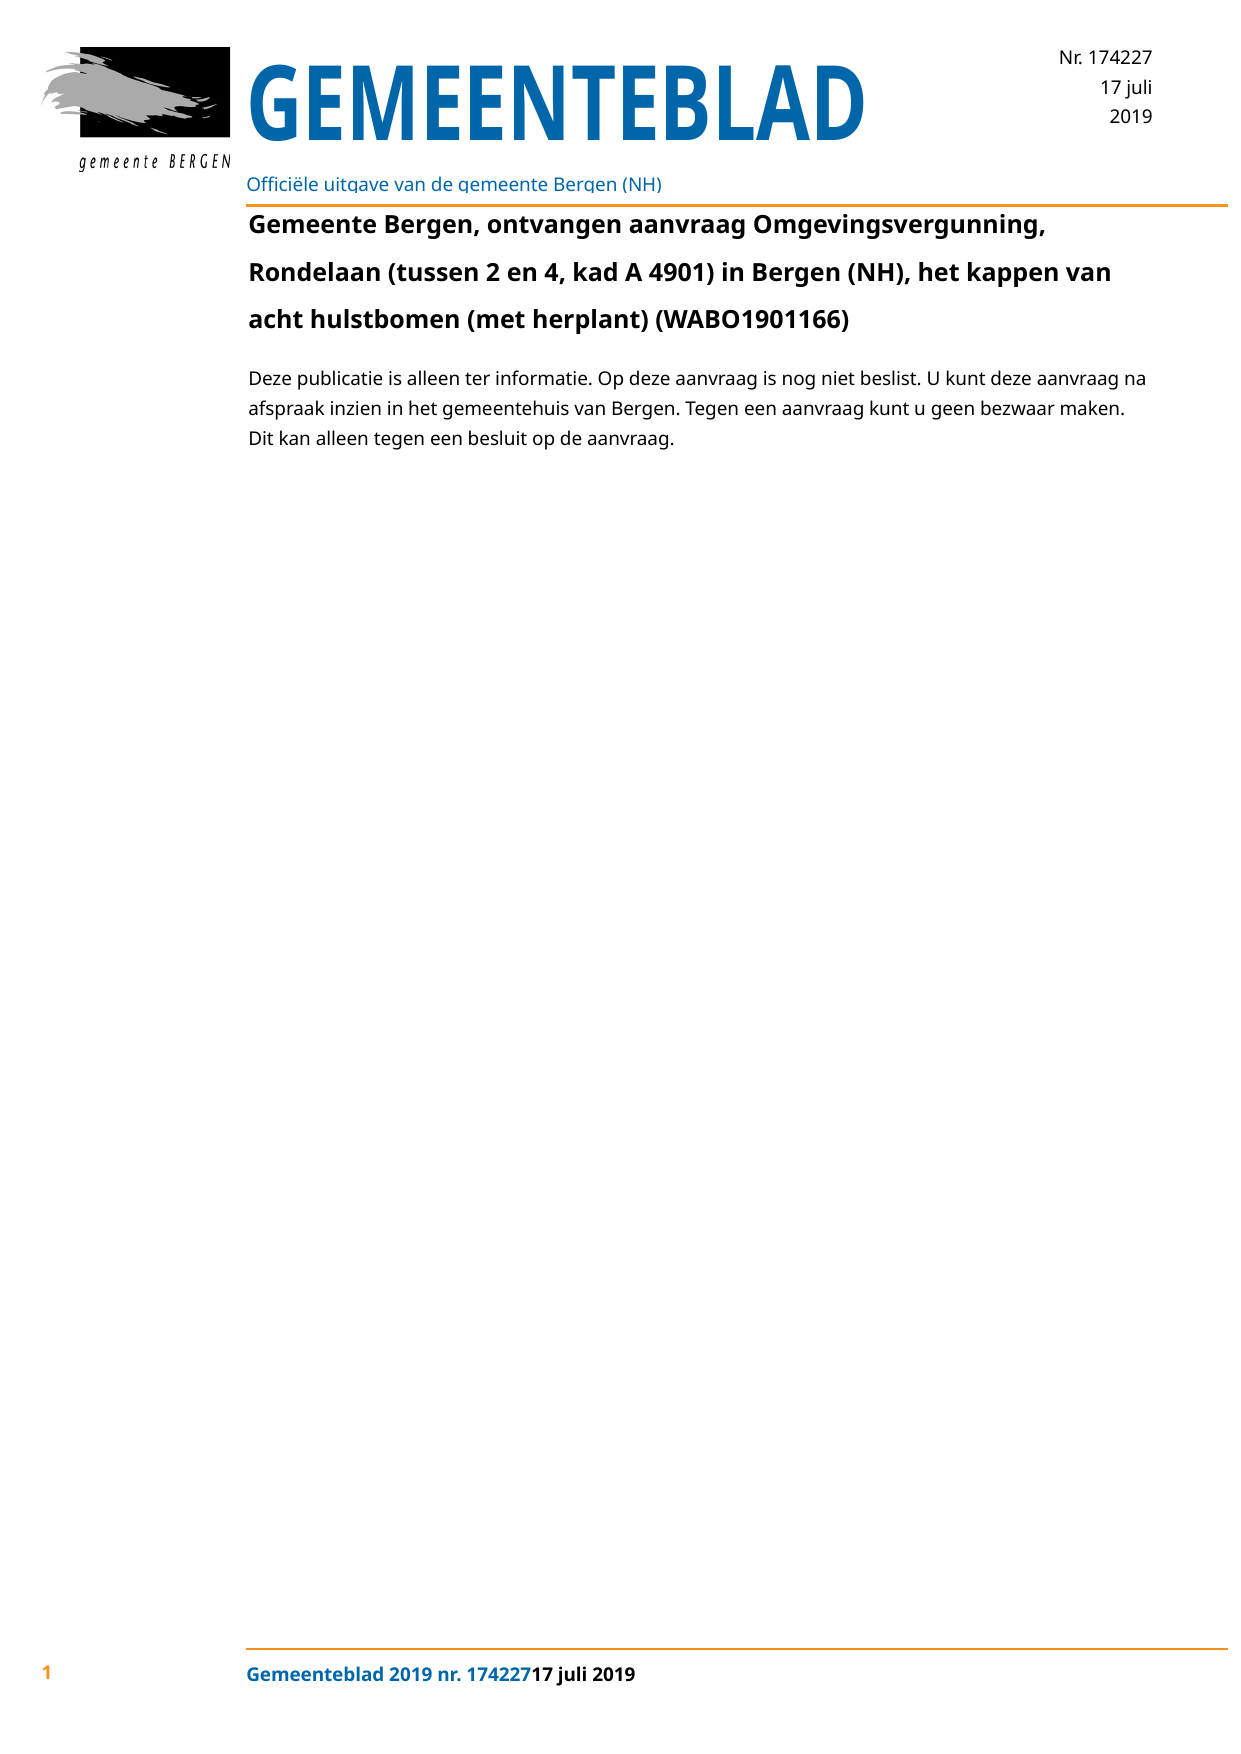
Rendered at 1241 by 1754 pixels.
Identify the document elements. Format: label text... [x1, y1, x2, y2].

picture [41, 47, 231, 172]
text Gemeente Bergen, ontvangen aanvraag Omgevingsvergunning, Rondelaan (tussen 2 en 4, kad A 4901) in Bergen (NH), het kappen van acht hulstbomen (met herplant) (WABO1901166) [248, 207, 1152, 336]
text Deze publicatie is alleen ter informatie. Op deze aanvraag is nog niet beslist. U kunt deze aanvraag na afspraak inzien in het gemeentehuis van Bergen. Tegen een aanvraag kunt u geen bezwaar maken. Dit kan alleen tegen een besluit op de aanvraag. [248, 366, 1152, 450]
